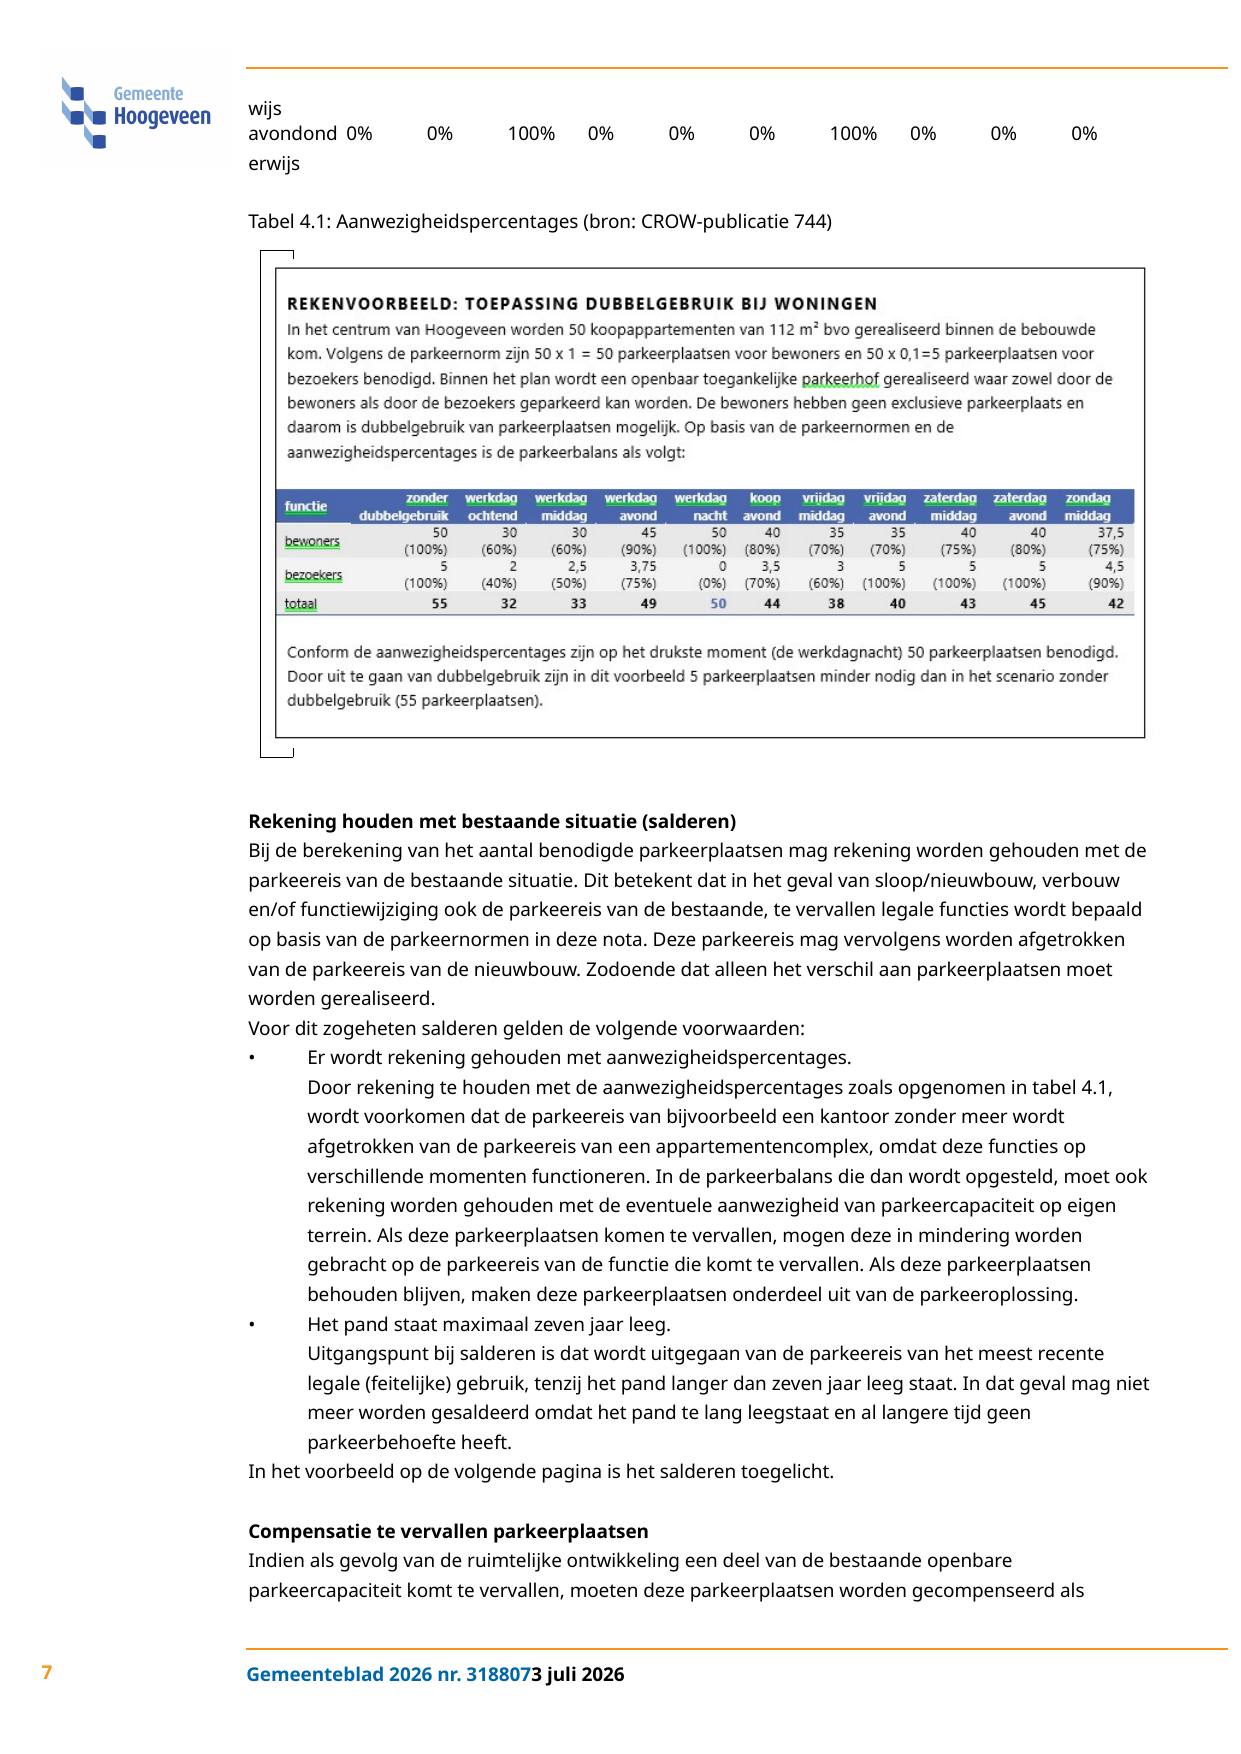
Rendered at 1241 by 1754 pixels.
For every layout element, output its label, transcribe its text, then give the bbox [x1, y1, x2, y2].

table_cell [588, 95, 668, 121]
table_cell 0% [990, 121, 1071, 176]
picture [41, 47, 231, 172]
text Voor dit zogeheten salderen gelden de volgende voorwaarden: [248, 1015, 1152, 1041]
list Uitgangspunt bij salderen is dat wordt uitgegaan van de parkeereis van het meest recente legale (feitelijke) gebruik, tenzij het pand langer dan zeven jaar leeg staat. In dat geval mag niet meer worden gesaldeerd omdat het pand te lang leegstaat en al langere tijd geen parkeerbehoefte heeft. [248, 1340, 1152, 1455]
table_cell 0% [346, 121, 427, 176]
text Tabel 4.1: Aanwezigheidspercentages (bron: CROW-publicatie 744) [248, 209, 1152, 234]
table_cell [990, 95, 1071, 121]
list Door rekening te houden met de aanwezigheidspercentages zoals opgenomen in tabel 4.1, wordt voorkomen dat de parkeereis van bijvoorbeeld een kantoor zonder meer wordt afgetrokken van de parkeereis van een appartementencomplex, omdat deze functies op verschillende momenten functioneren. In de parkeerbalans die dan wordt opgesteld, moet ook rekening worden gehouden met de eventuele aanwezigheid van parkeercapaciteit op eigen terrein. Als deze parkeerplaatsen komen te vervallen, mogen deze in mindering worden gebracht op de parkeereis van de functie die komt te vervallen. Als deze parkeerplaatsen behouden blijven, maken deze parkeerplaatsen onderdeel uit van de parkeeroplossing. [248, 1074, 1152, 1307]
table_cell [507, 95, 588, 121]
table_cell 0% [910, 121, 990, 176]
list Er wordt rekening gehouden met aanwezigheidspercentages. [248, 1044, 1152, 1070]
table_cell [910, 95, 990, 121]
table_cell [749, 95, 829, 121]
table_cell 100% [507, 121, 588, 176]
text Rekening houden met bestaande situatie (salderen) [248, 808, 1152, 834]
table_cell [346, 95, 427, 121]
table_cell 0% [427, 121, 507, 176]
text In het voorbeeld op de volgende pagina is het salderen toegelicht. [248, 1459, 1152, 1484]
table_cell [668, 95, 749, 121]
table_cell 0% [588, 121, 668, 176]
table_cell 0% [749, 121, 829, 176]
table_cell wijs [248, 95, 346, 121]
text Indien als gevolg van de ruimtelijke ontwikkeling een deel van de bestaande openbare parkeercapaciteit komt te vervallen, moeten deze parkeerplaatsen worden gecompenseerd als [248, 1547, 1152, 1603]
list Het pand staat maximaal zeven jaar leeg. [248, 1311, 1152, 1337]
table_cell 0% [1071, 121, 1152, 176]
picture [268, 259, 1155, 748]
table_cell avondonderwijs [248, 121, 346, 176]
table_cell [1071, 95, 1152, 121]
table_cell 0% [668, 121, 749, 176]
table_cell [427, 95, 507, 121]
text Bij de berekening van het aantal benodigde parkeerplaatsen mag rekening worden gehouden met de parkeereis van de bestaande situatie. Dit betekent dat in het geval van sloop/nieuwbouw, verbouw en/of functiewijziging ook de parkeereis van de bestaande, te vervallen legale functies wordt bepaald op basis van de parkeernormen in deze nota. Deze parkeereis mag vervolgens worden afgetrokken van de parkeereis van de nieuwbouw. Zodoende dat alleen het verschil aan parkeerplaatsen moet worden gerealiseerd. [248, 837, 1152, 1011]
table_cell [829, 95, 910, 121]
table_cell 100% [829, 121, 910, 176]
text Compensatie te vervallen parkeerplaatsen [248, 1518, 1152, 1544]
